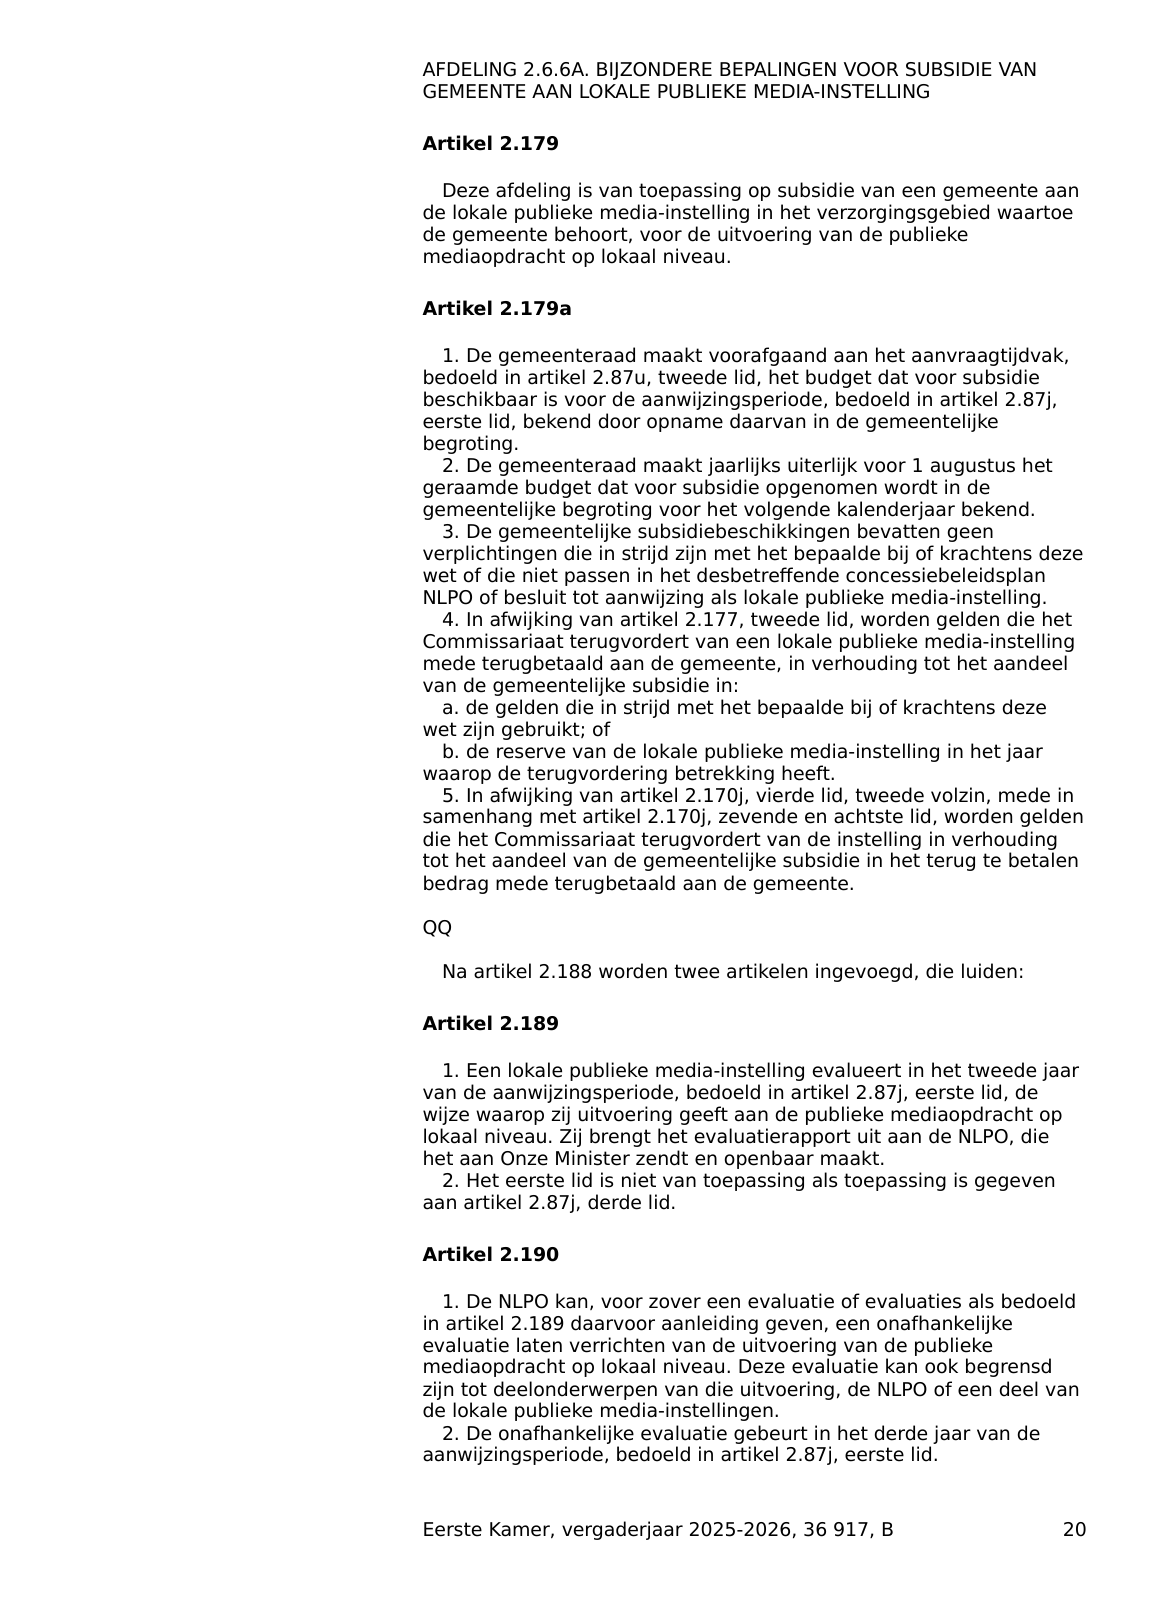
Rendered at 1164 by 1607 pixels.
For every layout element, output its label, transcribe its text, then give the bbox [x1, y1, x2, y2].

text 3. De gemeentelijke subsidiebeschikkingen bevatten geen verplichtingen die in strijd zijn met het bepaalde bij of krachtens deze wet of die niet passen in het desbetreffende concessiebeleidsplan NLPO of besluit tot aanwijzing als lokale publieke media-instelling. [422, 521, 1087, 609]
subtitle AFDELING 2.6.6A. BIJZONDERE BEPALINGEN VOOR SUBSIDIE VAN GEMEENTE AAN LOKALE PUBLIEKE MEDIA-INSTELLING [422, 59, 1087, 103]
text a. de gelden die in strijd met het bepaalde bij of krachtens deze wet zijn gebruikt; of [422, 697, 1087, 741]
subtitle Artikel 2.189 [422, 1013, 1087, 1035]
text Na artikel 2.188 worden twee artikelen ingevoegd, die luiden: [422, 961, 1087, 983]
text 5. In afwijking van artikel 2.170j, vierde lid, tweede volzin, mede in samenhang met artikel 2.170j, zevende en achtste lid, worden gelden die het Commissariaat terugvordert van de instelling in verhouding tot het aandeel van de gemeentelijke subsidie in het terug te betalen bedrag mede terugbetaald aan de gemeente. [422, 784, 1087, 894]
text 1. De NLPO kan, voor zover een evaluatie of evaluaties als bedoeld in artikel 2.189 daarvoor aanleiding geven, een onafhankelijke evaluatie laten verrichten van de uitvoering van de publieke mediaopdracht op lokaal niveau. Deze evaluatie kan ook begrensd zijn tot deelonderwerpen van die uitvoering, de NLPO of een deel van de lokale publieke media-instellingen. [422, 1291, 1087, 1422]
text b. de reserve van de lokale publieke media-instelling in het jaar waarop de terugvordering betrekking heeft. [422, 741, 1087, 784]
text Deze afdeling is van toepassing op subsidie van een gemeente aan de lokale publieke media-instelling in het verzorgingsgebied waartoe de gemeente behoort, voor de uitvoering van de publieke mediaopdracht op lokaal niveau. [422, 180, 1087, 268]
text 1. Een lokale publieke media-instelling evalueert in het tweede jaar van de aanwijzingsperiode, bedoeld in artikel 2.87j, eerste lid, de wijze waarop zij uitvoering geeft aan de publieke mediaopdracht op lokaal niveau. Zij brengt het evaluatierapport uit aan de NLPO, die het aan Onze Minister zendt en openbaar maakt. [422, 1060, 1087, 1169]
text 2. Het eerste lid is niet van toepassing als toepassing is gegeven aan artikel 2.87j, derde lid. [422, 1169, 1087, 1213]
text 4. In afwijking van artikel 2.177, tweede lid, worden gelden die het Commissariaat terugvordert van een lokale publieke media-instelling mede terugbetaald aan de gemeente, in verhouding tot het aandeel van de gemeentelijke subsidie in: [422, 609, 1087, 697]
text 2. De onafhankelijke evaluatie gebeurt in het derde jaar van de aanwijzingsperiode, bedoeld in artikel 2.87j, eerste lid. [422, 1422, 1087, 1466]
text QQ [422, 917, 1087, 938]
text 1. De gemeenteraad maakt voorafgaand aan het aanvraagtijdvak, bedoeld in artikel 2.87u, tweede lid, het budget dat voor subsidie beschikbaar is voor de aanwijzingsperiode, bedoeld in artikel 2.87j, eerste lid, bekend door opname daarvan in de gemeentelijke begroting. [422, 345, 1087, 455]
subtitle Artikel 2.179 [422, 133, 1087, 155]
subtitle Artikel 2.190 [422, 1243, 1087, 1266]
subtitle Artikel 2.179a [422, 298, 1087, 320]
text 2. De gemeenteraad maakt jaarlijks uiterlijk voor 1 augustus het geraamde budget dat voor subsidie opgenomen wordt in de gemeentelijke begroting voor het volgende kalenderjaar bekend. [422, 455, 1087, 521]
